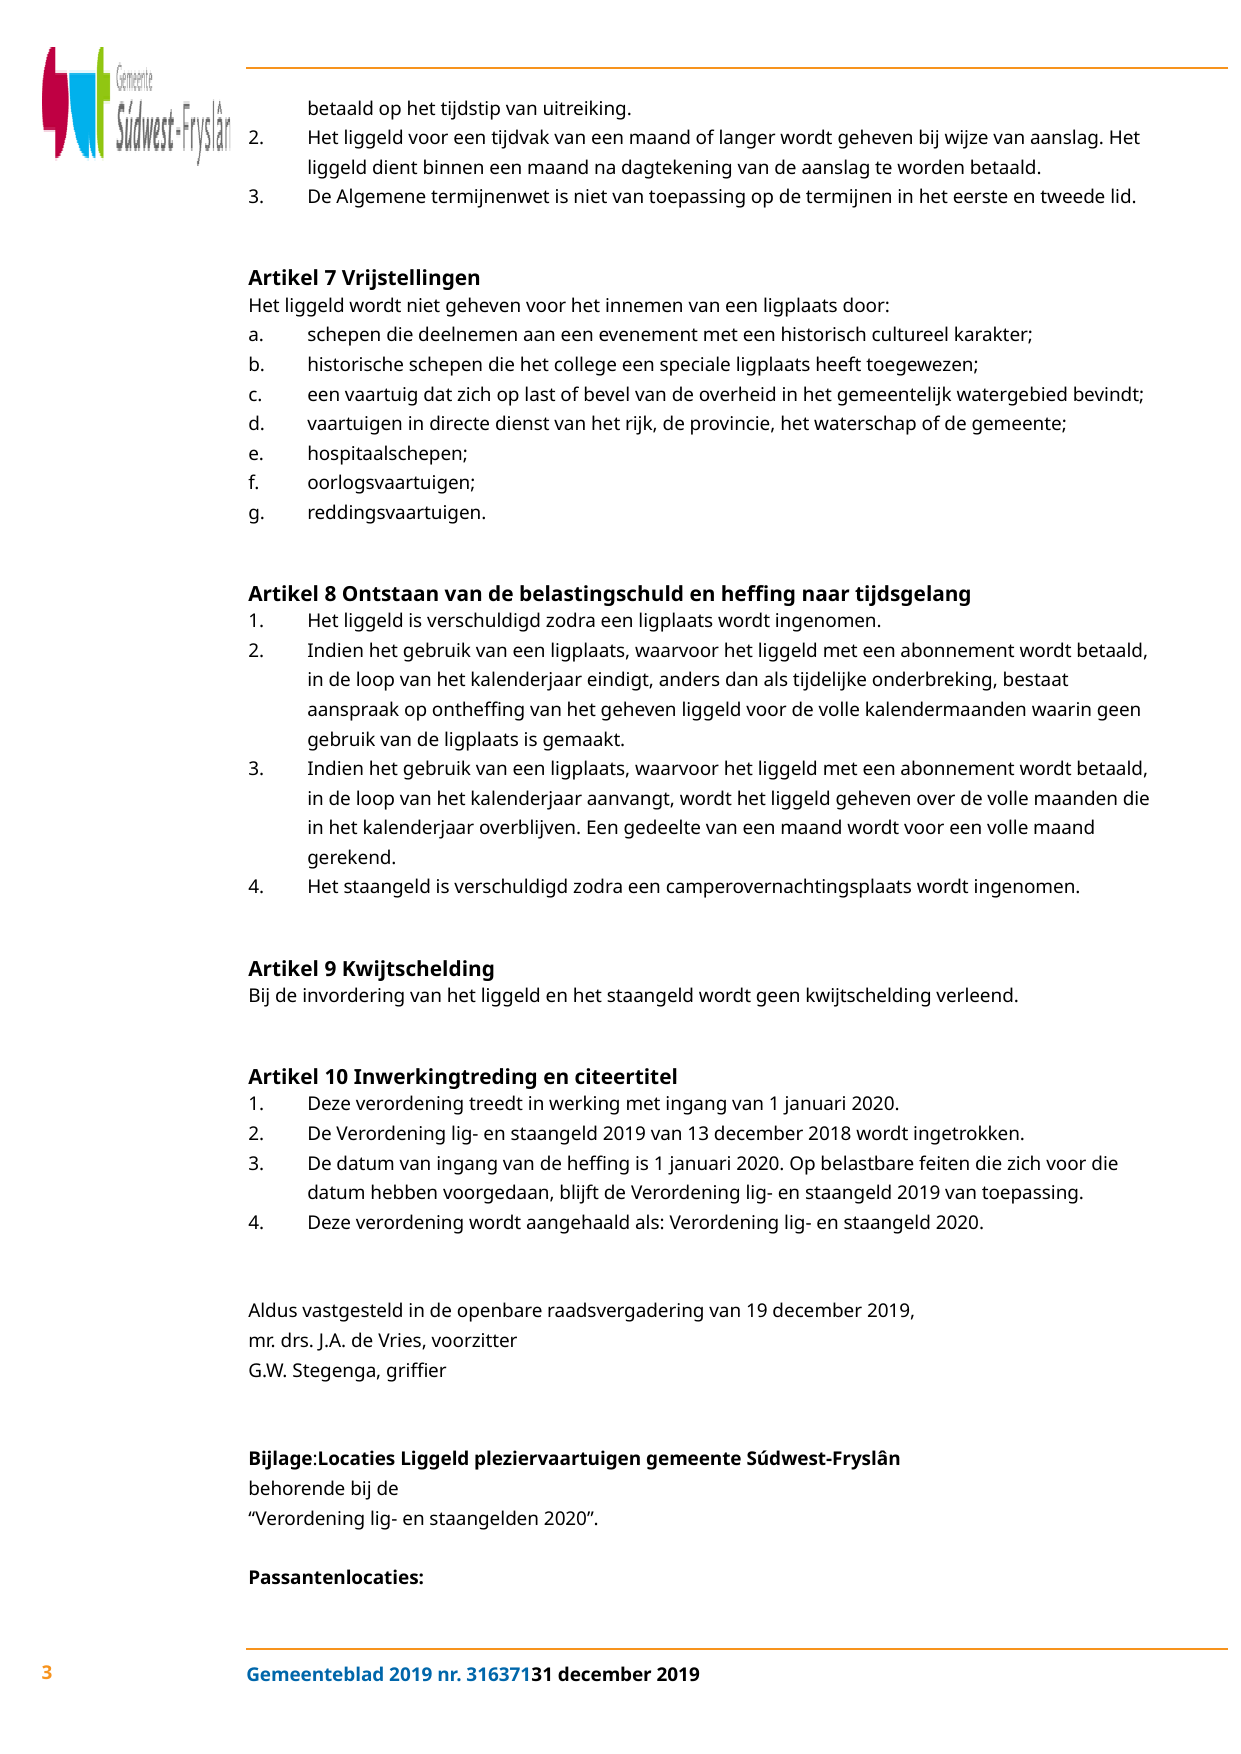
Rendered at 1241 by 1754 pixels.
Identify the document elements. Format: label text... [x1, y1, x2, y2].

list Het liggeld voor een tijdvak van een maand of langer wordt geheven bij wijze van aanslag. Het liggeld dient binnen een maand na dagtekening van de aanslag te worden betaald. [248, 124, 1152, 180]
list een vaartuig dat zich op last of bevel van de overheid in het gemeentelijk watergebied bevindt; [248, 381, 1152, 406]
list Het liggeld is verschuldigd zodra een ligplaats wordt ingenomen. [248, 607, 1152, 633]
text Bijlage:Locaties Liggeld pleziervaartuigen gemeente Súdwest-Fryslân [248, 1446, 1152, 1471]
text Passantenlocaties: [248, 1564, 1152, 1590]
list De Verordening lig- en staangeld 2019 van 13 december 2018 wordt ingetrokken. [248, 1120, 1152, 1146]
list De Algemene termijnenwet is niet van toepassing op de termijnen in het eerste en tweede lid. [248, 183, 1152, 209]
text Artikel 7 Vrijstellingen [248, 263, 1152, 292]
text Artikel 9 Kwijtschelding [248, 954, 1152, 982]
list Indien het gebruik van een ligplaats, waarvoor het liggeld met een abonnement wordt betaald, in de loop van het kalenderjaar eindigt, anders dan als tijdelijke onderbreking, bestaat aanspraak op ontheffing van het geheven liggeld voor de volle kalendermaanden waarin geen gebruik van de ligplaats is gemaakt. [248, 637, 1152, 752]
text “Verordening lig- en staangelden 2020”. [248, 1505, 1152, 1531]
list reddingsvaartuigen. [248, 499, 1152, 525]
list Deze verordening wordt aangehaald als: Verordening lig- en staangeld 2020. [248, 1209, 1152, 1235]
text mr. drs. J.A. de Vries, voorzitter [248, 1327, 1152, 1353]
text Artikel 8 Ontstaan van de belastingschuld en heffing naar tijdsgelang [248, 579, 1152, 607]
list vaartuigen in directe dienst van het rijk, de provincie, het waterschap of de gemeente; [248, 410, 1152, 436]
text Bij de invordering van het liggeld en het staangeld wordt geen kwijtschelding verleend. [248, 982, 1152, 1008]
text G.W. Stegenga, griffier [248, 1357, 1152, 1383]
text Artikel 10 Inwerkingtreding en citeertitel [248, 1062, 1152, 1091]
list Indien het gebruik van een ligplaats, waarvoor het liggeld met een abonnement wordt betaald, in de loop van het kalenderjaar aanvangt, wordt het liggeld geheven over de volle maanden die in het kalenderjaar overblijven. Een gedeelte van een maand wordt voor een volle maand gerekend. [248, 755, 1152, 870]
text Het liggeld wordt niet geheven voor het innemen van een ligplaats door: [248, 292, 1152, 318]
list De datum van ingang van de heffing is 1 januari 2020. Op belastbare feiten die zich voor die datum hebben voorgedaan, blijft de Verordening lig- en staangeld 2019 van toepassing. [248, 1150, 1152, 1205]
list Het staangeld is verschuldigd zodra een camperovernachtingsplaats wordt ingenomen. [248, 874, 1152, 899]
list schepen die deelnemen aan een evenement met een historisch cultureel karakter; [248, 322, 1152, 347]
list hospitaalschepen; [248, 440, 1152, 466]
list oorlogsvaartuigen; [248, 469, 1152, 495]
list historische schepen die het college een speciale ligplaats heeft toegewezen; [248, 351, 1152, 377]
text Aldus vastgesteld in de openbare raadsvergadering van 19 december 2019, [248, 1298, 1152, 1323]
picture [41, 47, 231, 172]
list betaald op het tijdstip van uitreiking. [248, 95, 1152, 121]
list Deze verordening treedt in werking met ingang van 1 januari 2020. [248, 1091, 1152, 1116]
text behorende bij de [248, 1475, 1152, 1501]
